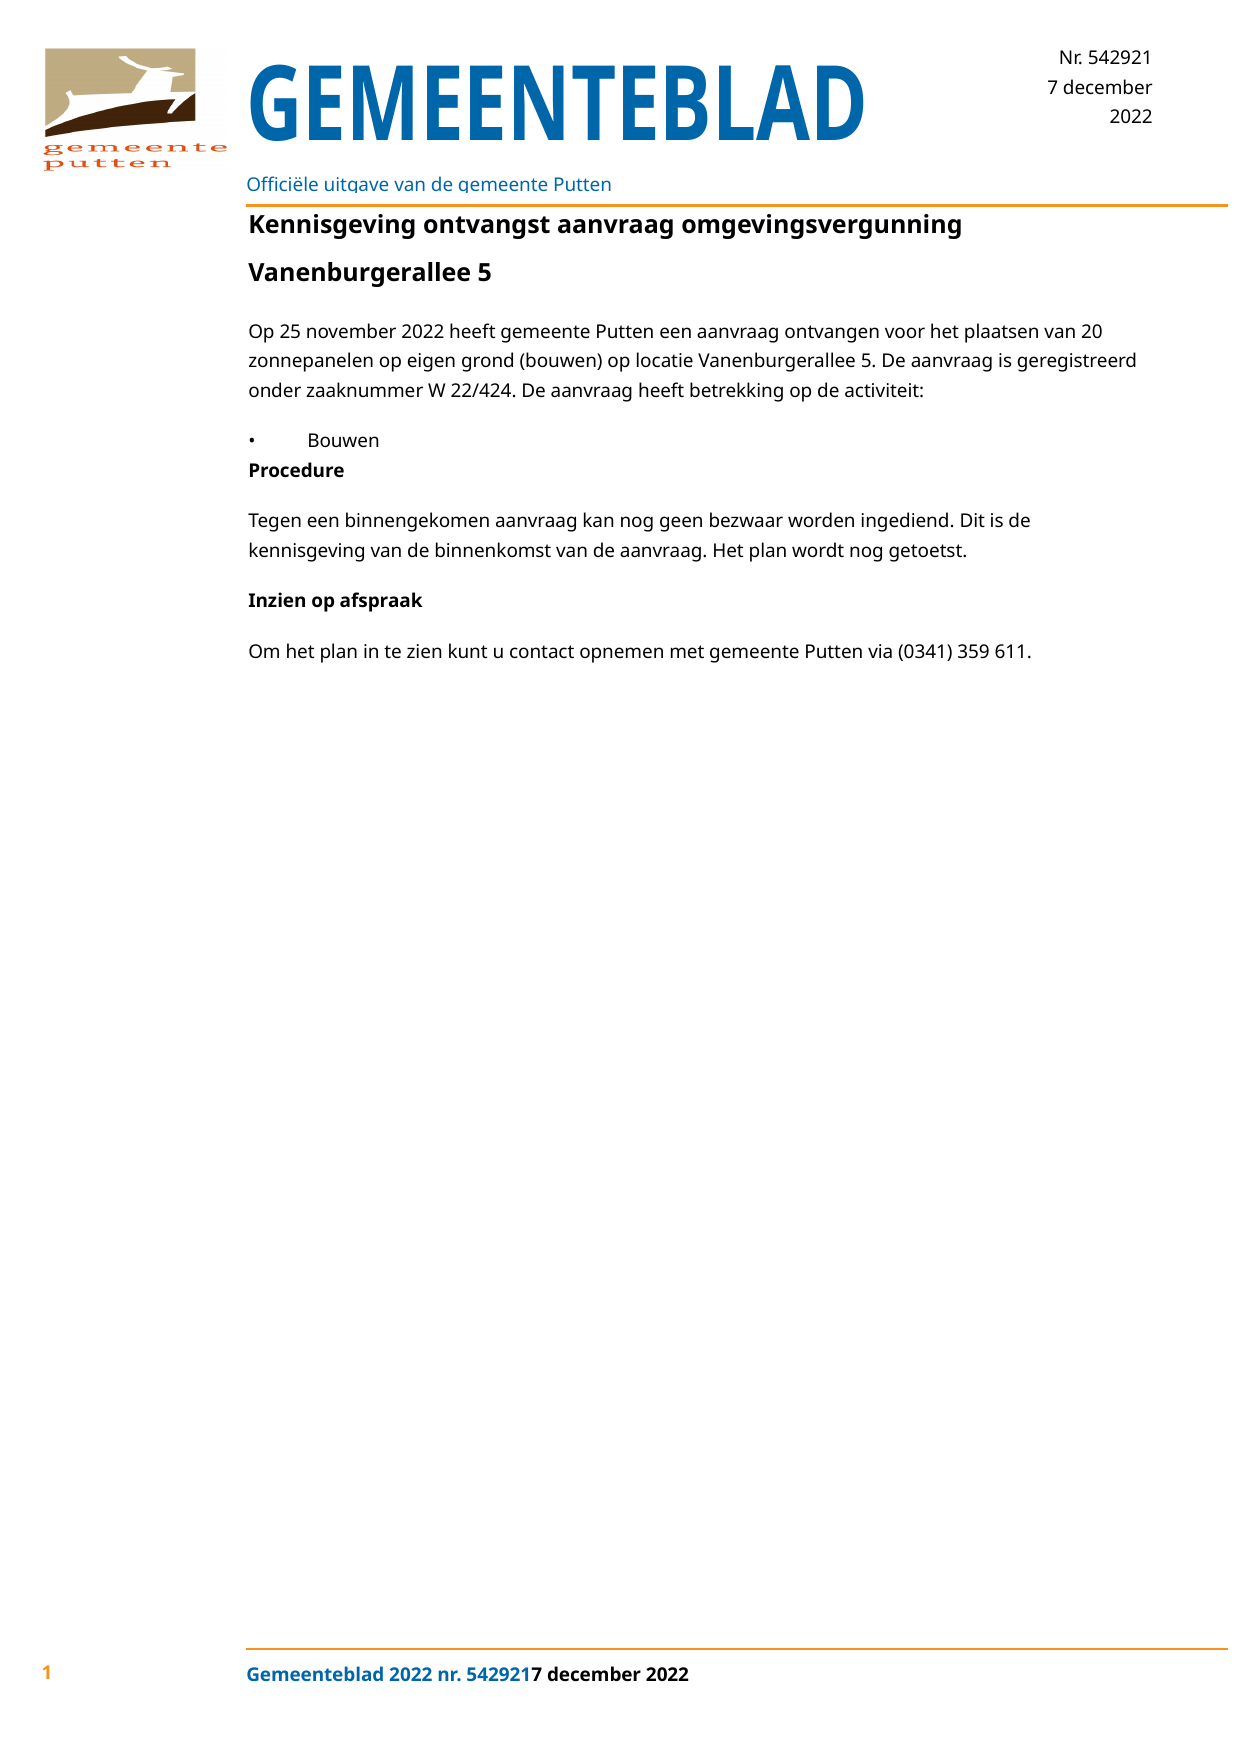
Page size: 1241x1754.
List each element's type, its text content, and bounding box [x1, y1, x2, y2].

text Kennisgeving ontvangst aanvraag omgevingsvergunning Vanenburgerallee 5 [248, 207, 1152, 288]
text Procedure [248, 457, 1152, 483]
list Bouwen [248, 427, 1152, 453]
text Om het plan in te zien kunt u contact opnemen met gemeente Putten via (0341) 359 611. [248, 638, 1152, 664]
text Inzien op afspraak [248, 587, 1152, 613]
picture [41, 47, 231, 172]
text Tegen een binnengekomen aanvraag kan nog geen bezwaar worden ingediend. Dit is de kennisgeving van de binnenkomst van de aanvraag. Het plan wordt nog getoetst. [248, 507, 1152, 563]
text Op 25 november 2022 heeft gemeente Putten een aanvraag ontvangen voor het plaatsen van 20 zonnepanelen op eigen grond (bouwen) op locatie Vanenburgerallee 5. De aanvraag is geregistreerd onder zaaknummer W 22/424. De aanvraag heeft betrekking op de activiteit: [248, 318, 1152, 403]
